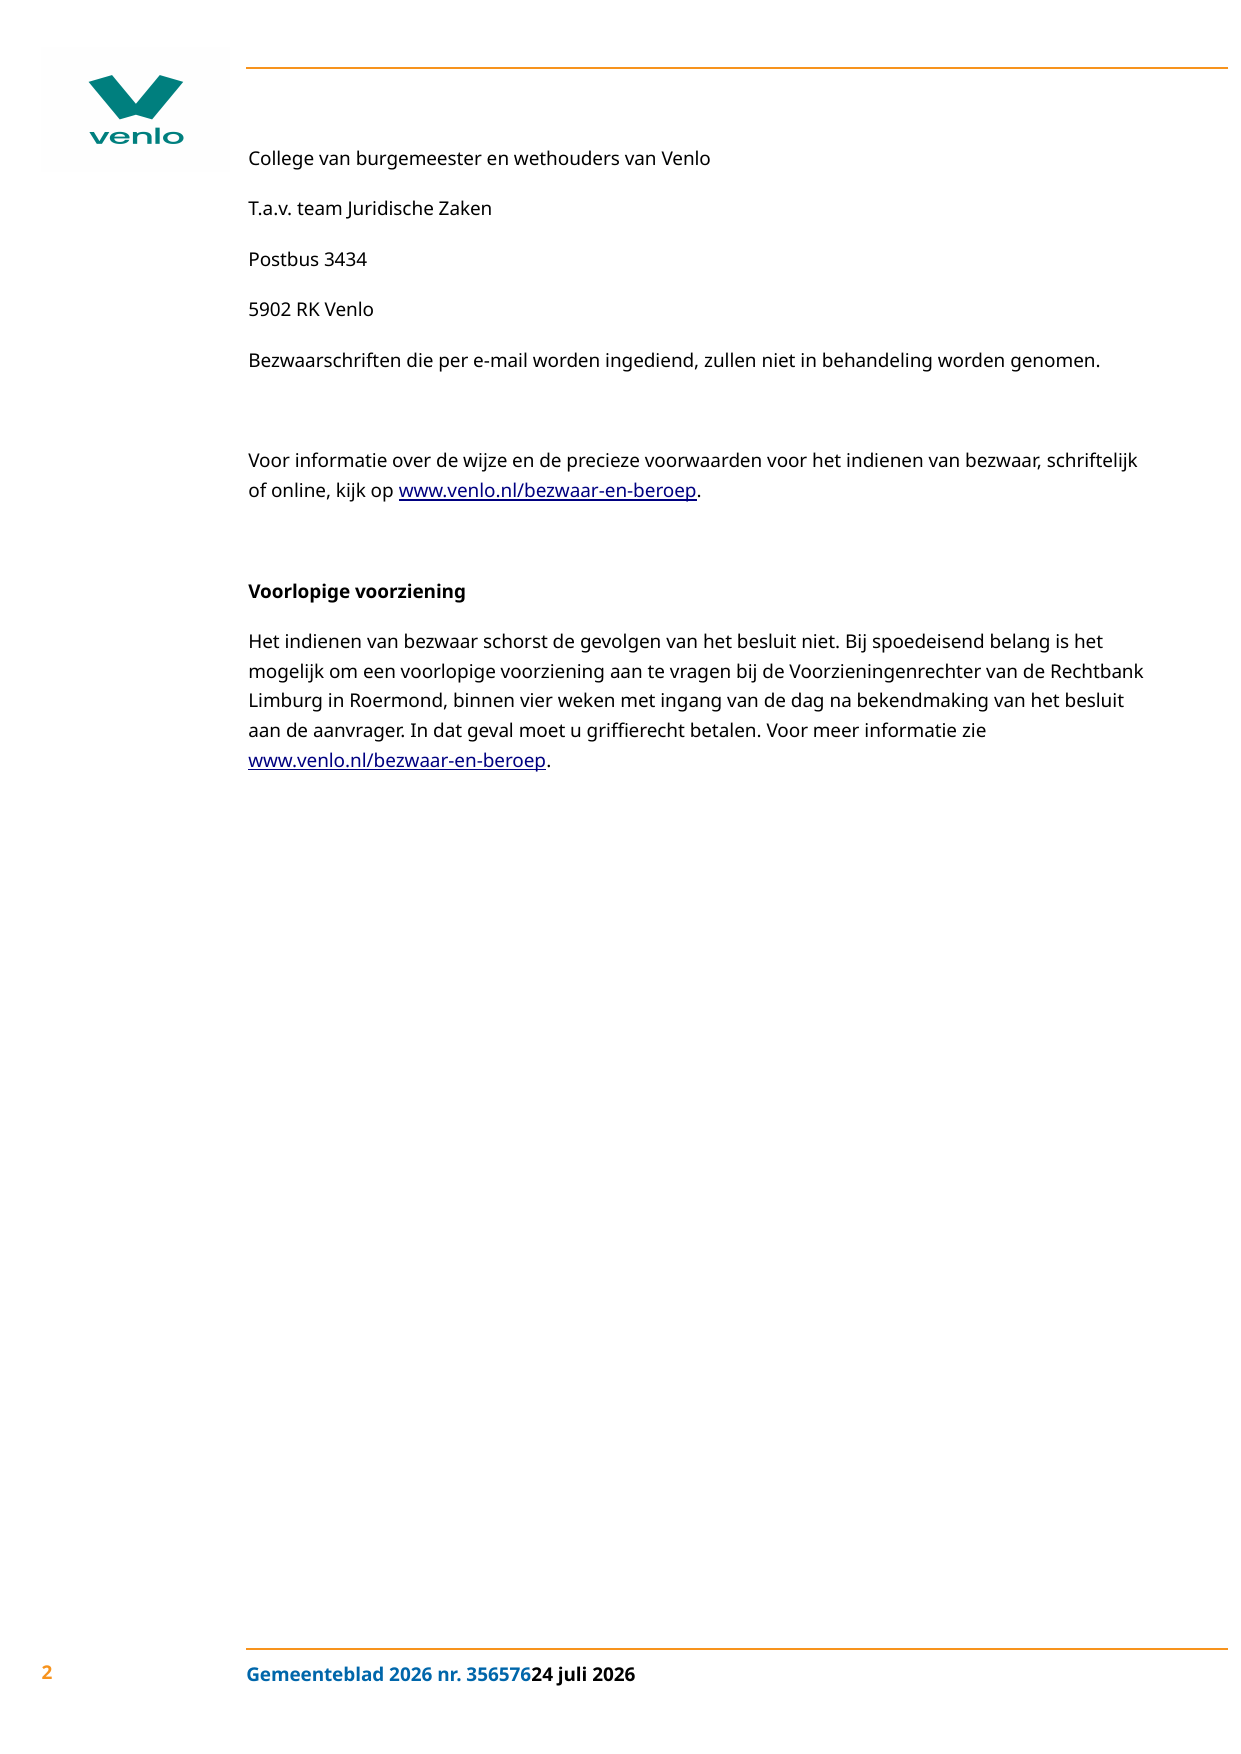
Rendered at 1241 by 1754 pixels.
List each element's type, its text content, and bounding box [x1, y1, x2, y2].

text College van burgemeester en wethouders van Venlo [248, 145, 1152, 171]
text Het indienen van bezwaar schorst de gevolgen van het besluit niet. Bij spoedeisend belang is het mogelijk om een voorlopige voorziening aan te vragen bij de Voorzieningenrechter van de Rechtbank Limburg in Roermond, binnen vier weken met ingang van de dag na bekendmaking van het besluit aan de aanvrager. In dat geval moet u griffierecht betalen. Voor meer informatie zie www.venlo.nl/bezwaar-en-beroep. [248, 628, 1152, 773]
text Bezwaarschriften die per e-mail worden ingediend, zullen niet in behandeling worden genomen. [248, 347, 1152, 373]
text 5902 RK Venlo [248, 296, 1152, 322]
text T.a.v. team Juridische Zaken [248, 196, 1152, 221]
text Voorlopige voorziening [248, 578, 1152, 604]
picture [41, 47, 231, 172]
text Postbus 3434 [248, 246, 1152, 272]
text Voor informatie over de wijze en de precieze voorwaarden voor het indienen van bezwaar, schriftelijk of online, kijk op www.venlo.nl/bezwaar-en-beroep. [248, 448, 1152, 503]
